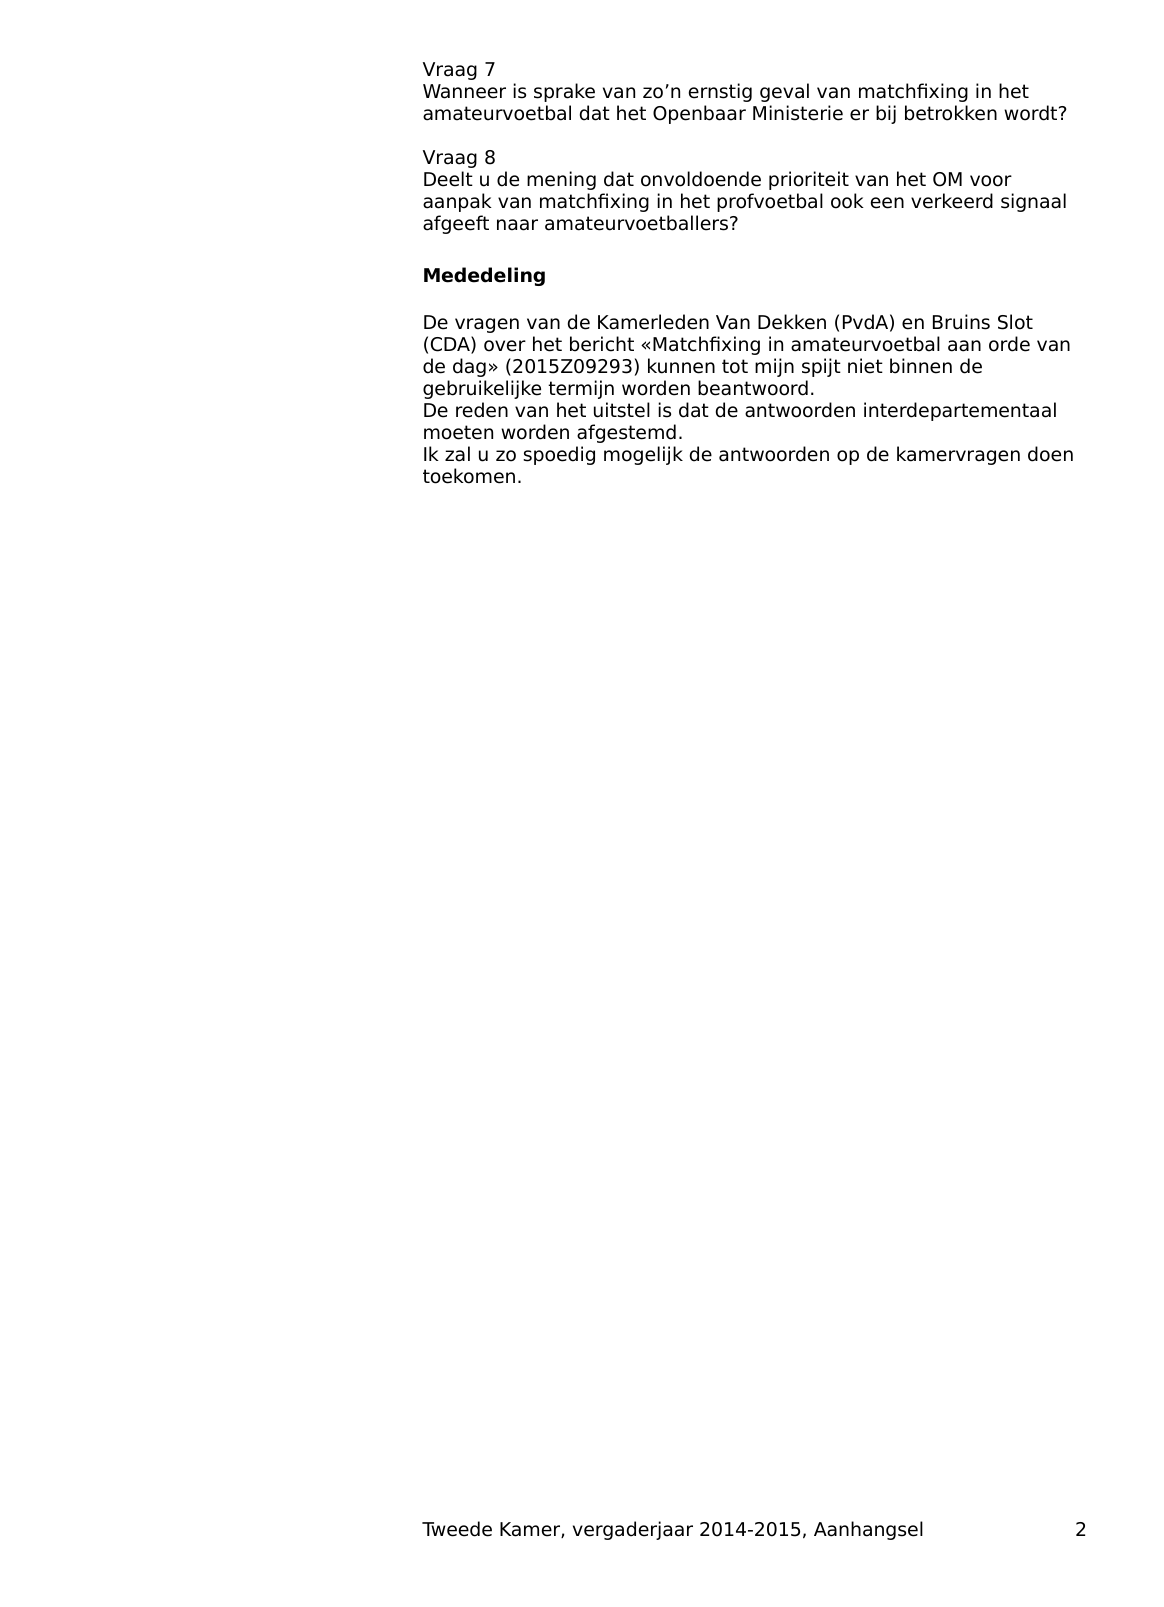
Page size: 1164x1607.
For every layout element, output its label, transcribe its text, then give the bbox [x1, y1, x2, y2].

text Wanneer is sprake van zo’n ernstig geval van matchfixing in het amateurvoetbal dat het Openbaar Ministerie er bij betrokken wordt? [422, 81, 1087, 125]
text De vragen van de Kamerleden Van Dekken (PvdA) en Bruins Slot (CDA) over het bericht «Matchfixing in amateurvoetbal aan orde van de dag» (2015Z09293) kunnen tot mijn spijt niet binnen de gebruikelijke termijn worden beantwoord. [422, 312, 1087, 400]
text Vraag 8 [422, 147, 1087, 169]
subtitle Mededeling [422, 265, 1087, 287]
text Vraag 7 [422, 59, 1087, 81]
text De reden van het uitstel is dat de antwoorden interdepartementaal moeten worden afgestemd. [422, 400, 1087, 444]
text Deelt u de mening dat onvoldoende prioriteit van het OM voor aanpak van matchfixing in het profvoetbal ook een verkeerd signaal afgeeft naar amateurvoetballers? [422, 169, 1087, 235]
text Ik zal u zo spoedig mogelijk de antwoorden op de kamervragen doen toekomen. [422, 444, 1087, 488]
